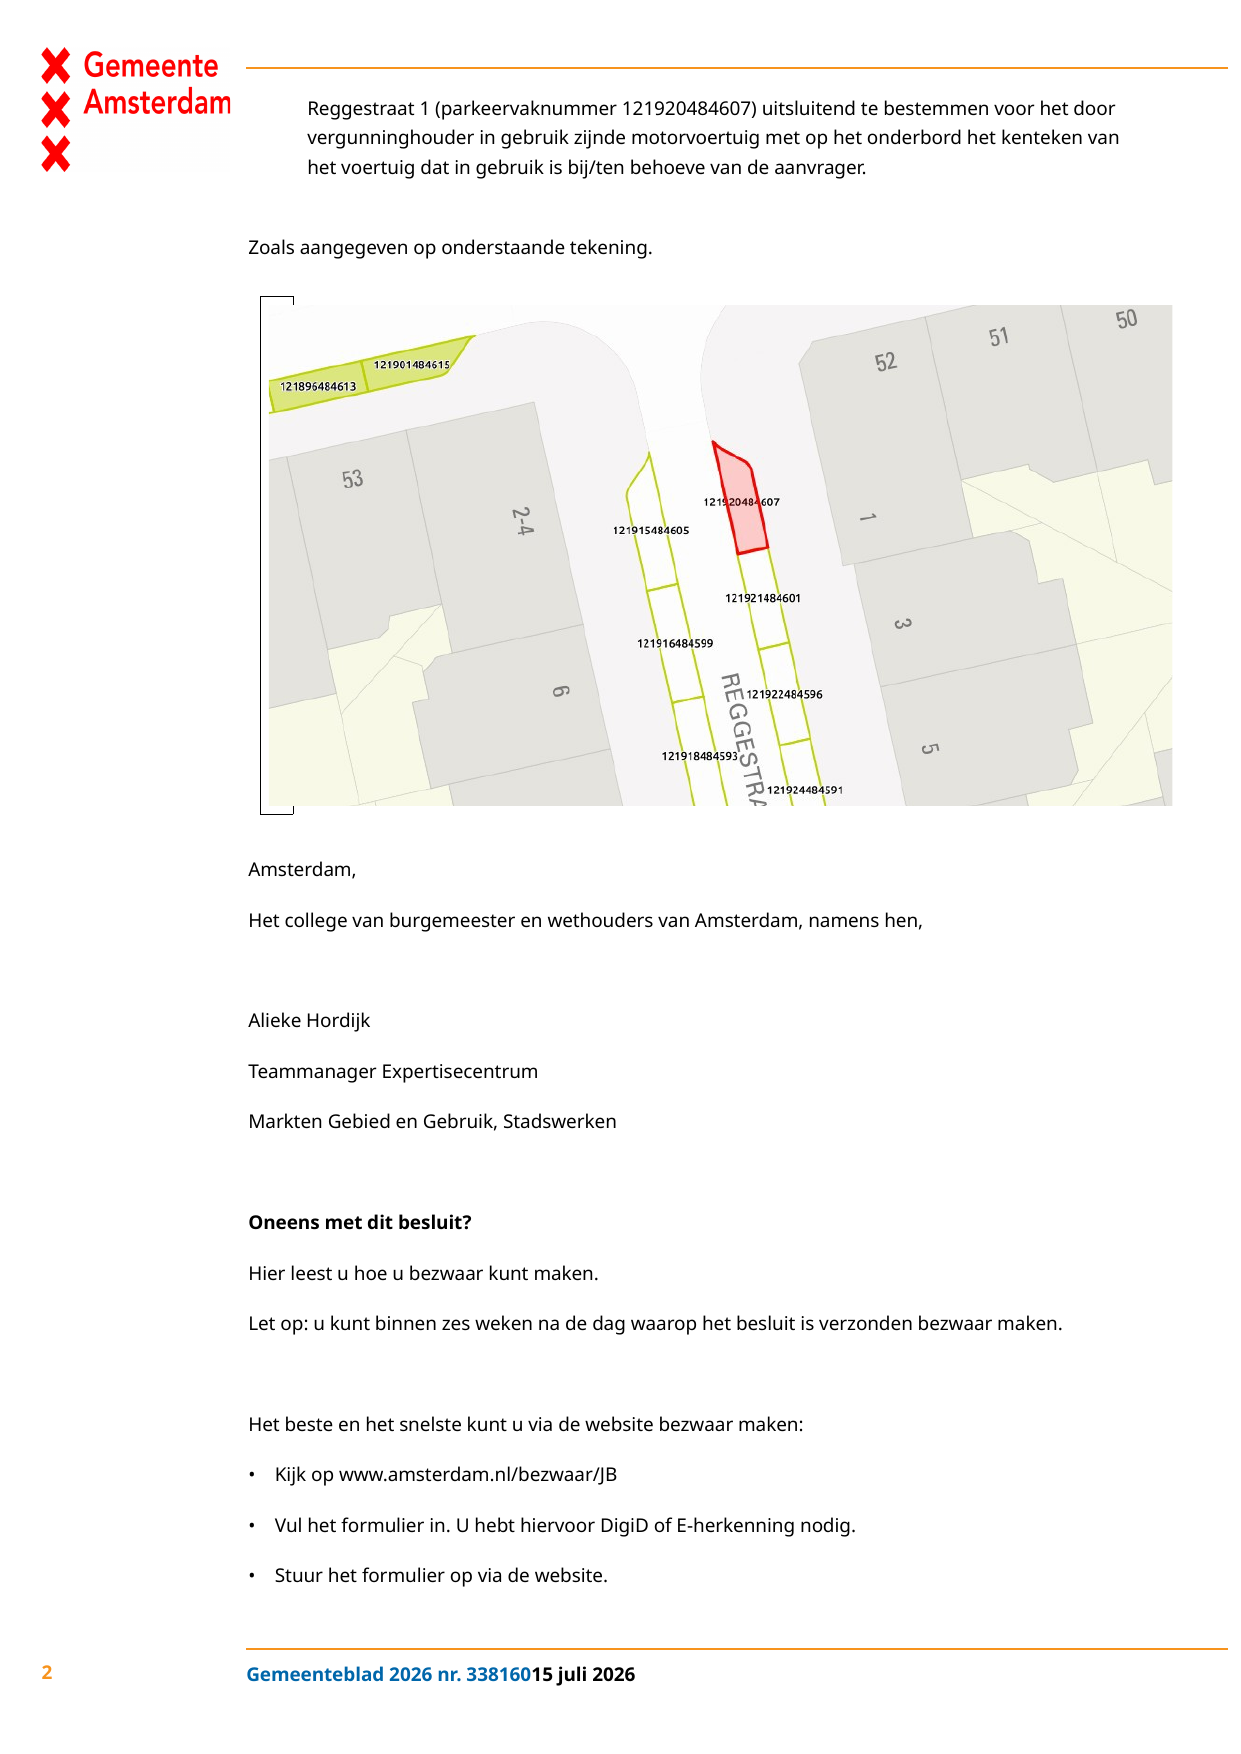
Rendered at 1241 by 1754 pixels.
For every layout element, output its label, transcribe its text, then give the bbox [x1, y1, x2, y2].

text Let op: u kunt binnen zes weken na de dag waarop het besluit is verzonden bezwaar maken. [248, 1310, 1152, 1336]
text Markten Gebied en Gebruik, Stadswerken [248, 1108, 1152, 1134]
text Alieke Hordijk [248, 1008, 1152, 1033]
text Het beste en het snelste kunt u via de website bezwaar maken: [248, 1411, 1152, 1437]
text Het college van burgemeester en wethouders van Amsterdam, namens hen, [248, 907, 1152, 933]
picture [41, 47, 231, 172]
text • Vul het formulier in. U hebt hiervoor DigiD of E-herkenning nodig. [248, 1512, 1152, 1538]
text Teammanager Expertisecentrum [248, 1058, 1152, 1084]
text Oneens met dit besluit? [248, 1209, 1152, 1235]
text Zoals aangegeven op onderstaande tekening. [248, 234, 1152, 260]
text • Kijk op www.amsterdam.nl/bezwaar/JB [248, 1461, 1152, 1487]
list Reggestraat 1 (parkeervaknummer 121920484607) uitsluitend te bestemmen voor het door vergunninghouder in gebruik zijnde motorvoertuig met op het onderbord het kenteken van het voertuig dat in gebruik is bij/ten behoeve van de aanvrager. [248, 95, 1152, 180]
text • Stuur het formulier op via de website. [248, 1562, 1152, 1588]
text Amsterdam, [248, 856, 1152, 882]
text Hier leest u hoe u bezwaar kunt maken. [248, 1260, 1152, 1286]
picture [268, 305, 1173, 806]
